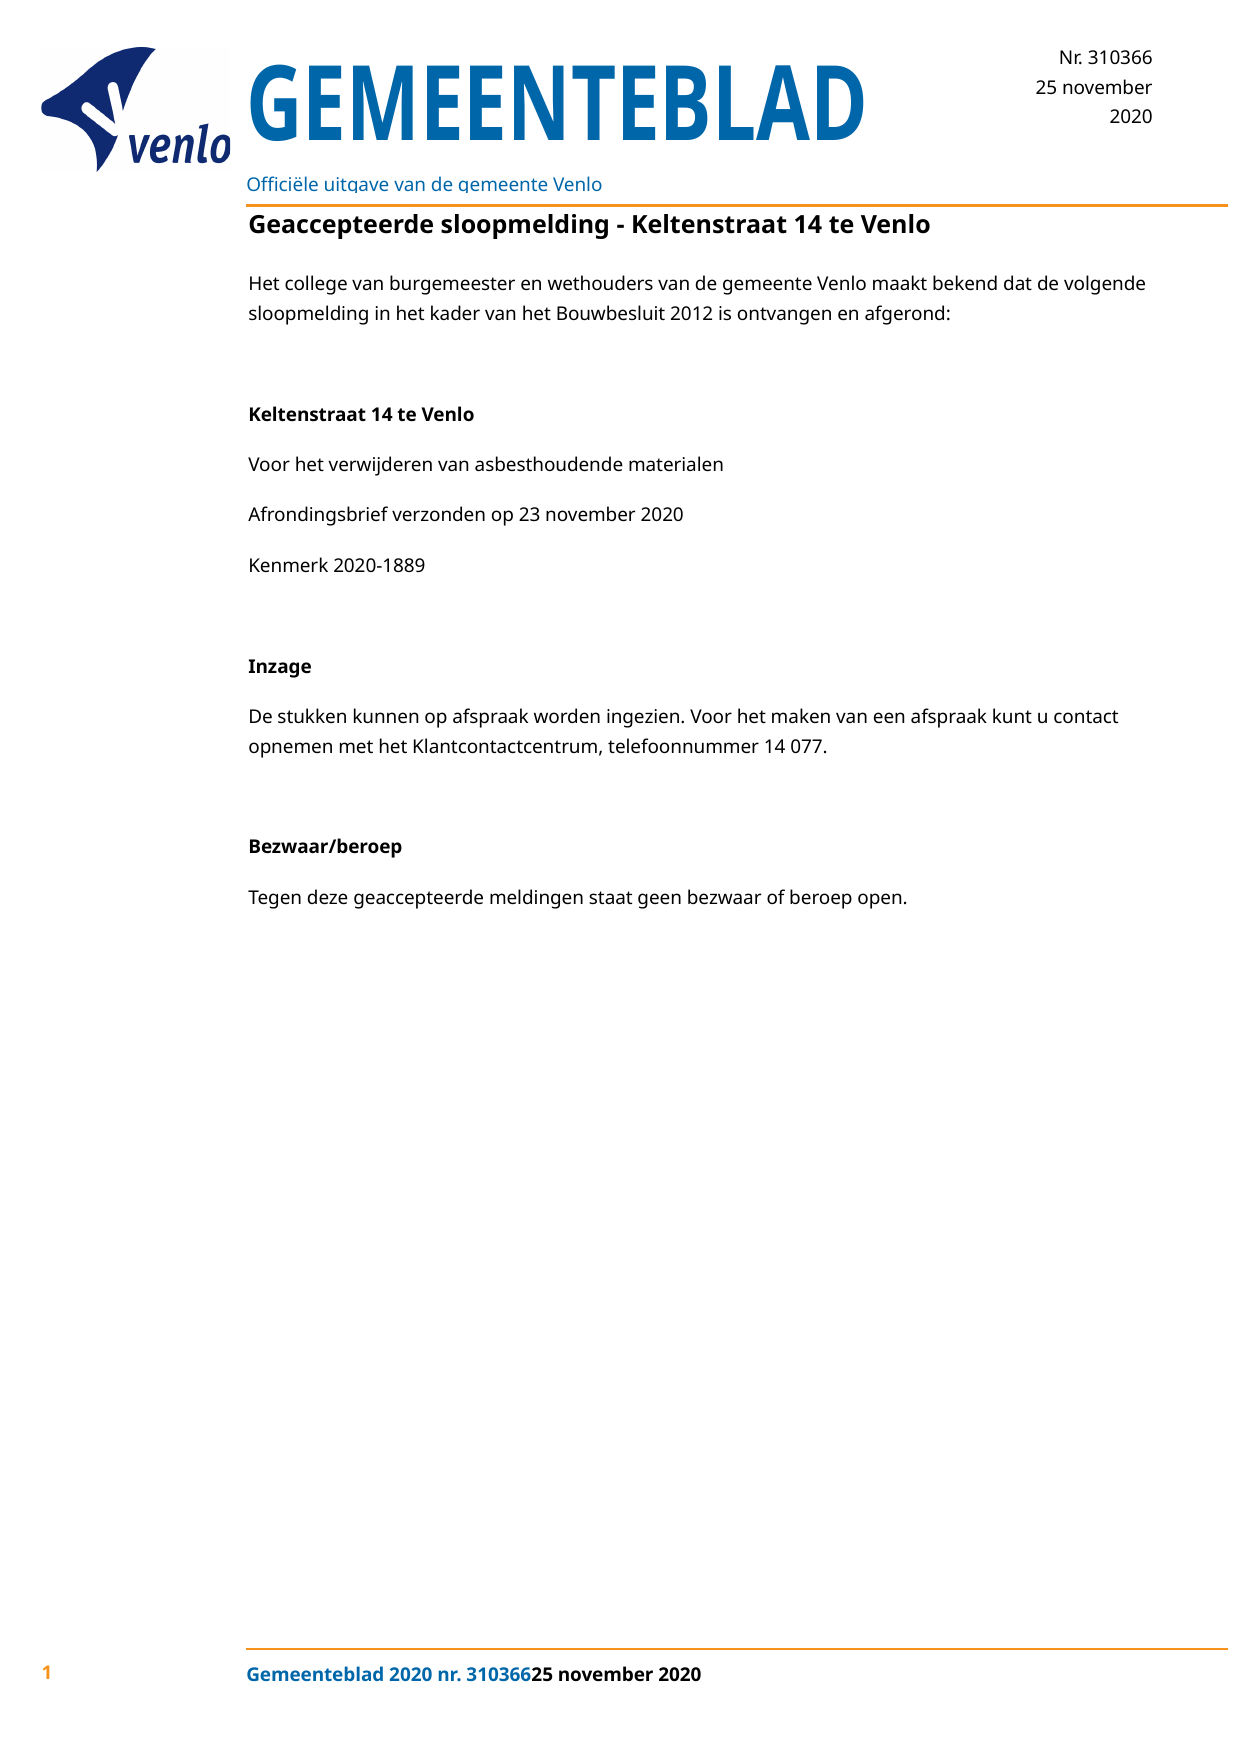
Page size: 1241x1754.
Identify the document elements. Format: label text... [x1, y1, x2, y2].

text Inzage [248, 653, 1152, 678]
text Keltenstraat 14 te Venlo [248, 401, 1152, 426]
text Tegen deze geaccepteerde meldingen staat geen bezwaar of beroep open. [248, 884, 1152, 910]
text Bezwaar/beroep [248, 834, 1152, 859]
text Afrondingsbrief verzonden op 23 november 2020 [248, 502, 1152, 527]
text Voor het verwijderen van asbesthoudende materialen [248, 451, 1152, 477]
text Het college van burgemeester en wethouders van de gemeente Venlo maakt bekend dat de volgende sloopmelding in het kader van het Bouwbesluit 2012 is ontvangen en afgerond: [248, 270, 1152, 326]
text De stukken kunnen op afspraak worden ingezien. Voor het maken van een afspraak kunt u contact opnemen met het Klantcontactcentrum, telefoonnummer 14 077. [248, 703, 1152, 758]
text Geaccepteerde sloopmelding - Keltenstraat 14 te Venlo [248, 207, 1152, 241]
text Kenmerk 2020-1889 [248, 552, 1152, 578]
picture [41, 47, 231, 172]
